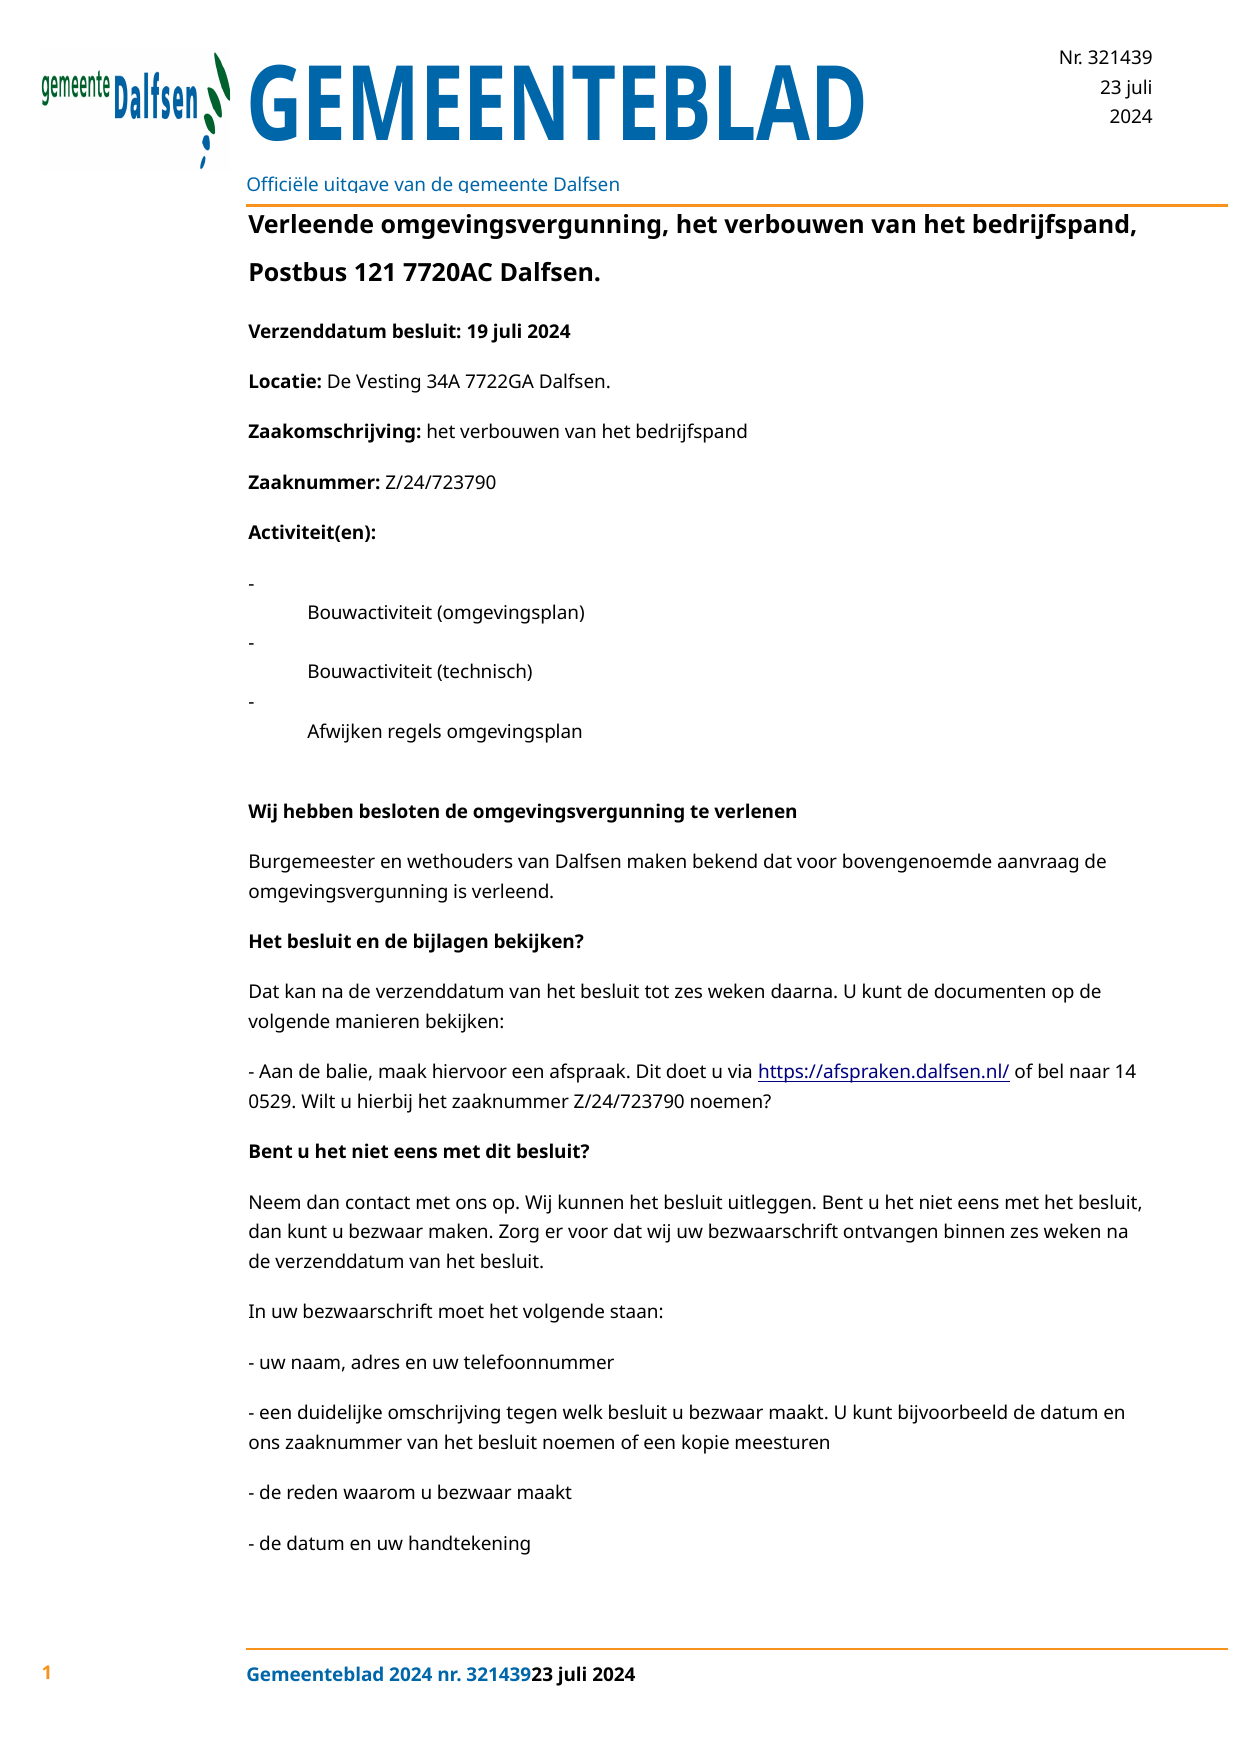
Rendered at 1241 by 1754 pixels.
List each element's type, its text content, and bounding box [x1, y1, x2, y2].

text Verzenddatum besluit: 19 juli 2024 [248, 318, 1152, 344]
text - de datum en uw handtekening [248, 1530, 1152, 1556]
list Bouwactiviteit (technisch) [248, 659, 1152, 684]
text Activiteit(en): [248, 519, 1152, 545]
text Verleende omgevingsvergunning, het verbouwen van het bedrijfspand, Postbus 121 7720AC Dalfsen. [248, 207, 1152, 288]
list Bouwactiviteit (omgevingsplan) [248, 599, 1152, 625]
text Wij hebben besloten de omgevingsvergunning te verlenen [248, 798, 1152, 824]
list Afwijken regels omgevingsplan [248, 718, 1152, 744]
text Locatie: De Vesting 34A 7722GA Dalfsen. [248, 368, 1152, 394]
text Zaaknummer: Z/24/723790 [248, 469, 1152, 495]
text Burgemeester en wethouders van Dalfsen maken bekend dat voor bovengenoemde aanvraag de omgevingsvergunning is verleend. [248, 848, 1152, 904]
text Bent u het niet eens met dit besluit? [248, 1139, 1152, 1164]
text - de reden waarom u bezwaar maakt [248, 1479, 1152, 1505]
picture [41, 47, 231, 172]
text Zaakomschrijving: het verbouwen van het bedrijfspand [248, 419, 1152, 444]
text Het besluit en de bijlagen bekijken? [248, 928, 1152, 954]
text In uw bezwaarschrift moet het volgende staan: [248, 1299, 1152, 1324]
text Neem dan contact met ons op. Wij kunnen het besluit uitleggen. Bent u het niet eens met het besluit, dan kunt u bezwaar maken. Zorg er voor dat wij uw bezwaarschrift ontvangen binnen zes weken na de verzenddatum van het besluit. [248, 1189, 1152, 1274]
text - Aan de balie, maak hiervoor een afspraak. Dit doet u via https://afspraken.dalfsen.nl/ of bel naar 14 0529. Wilt u hierbij het zaaknummer Z/24/723790 noemen? [248, 1059, 1152, 1114]
text Dat kan na de verzenddatum van het besluit tot zes weken daarna. U kunt de documenten op de volgende manieren bekijken: [248, 979, 1152, 1034]
text - een duidelijke omschrijving tegen welk besluit u bezwaar maakt. U kunt bijvoorbeeld de datum en ons zaaknummer van het besluit noemen of een kopie meesturen [248, 1399, 1152, 1455]
text - uw naam, adres en uw telefoonnummer [248, 1349, 1152, 1375]
